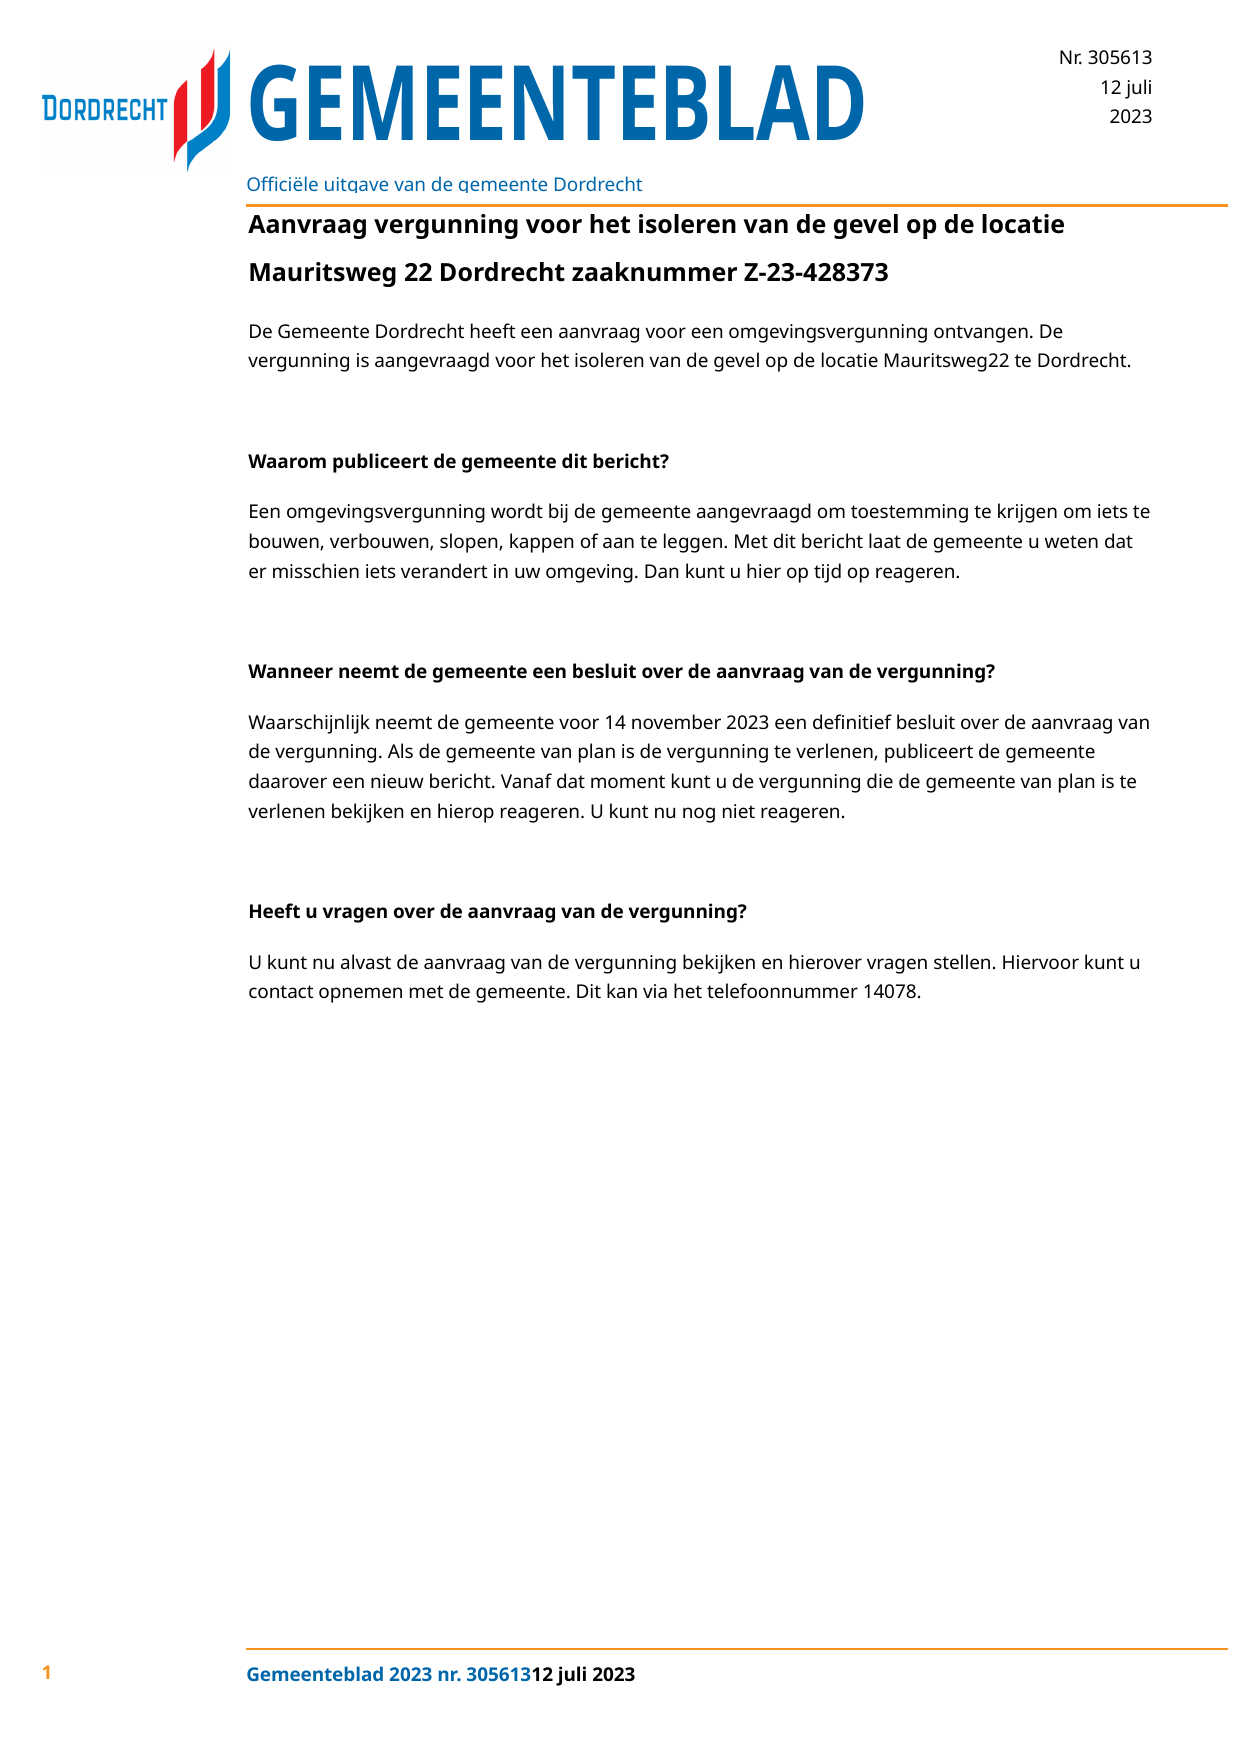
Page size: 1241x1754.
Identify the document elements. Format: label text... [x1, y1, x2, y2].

text Een omgevingsvergunning wordt bij de gemeente aangevraagd om toestemming te krijgen om iets te bouwen, verbouwen, slopen, kappen of aan te leggen. Met dit bericht laat de gemeente u weten dat er misschien iets verandert in uw omgeving. Dan kunt u hier op tijd op reageren. [248, 499, 1152, 584]
picture [41, 47, 231, 172]
text U kunt nu alvast de aanvraag van de vergunning bekijken en hierover vragen stellen. Hiervoor kunt u contact opnemen met de gemeente. Dit kan via het telefoonnummer 14078. [248, 949, 1152, 1004]
text Wanneer neemt de gemeente een besluit over de aanvraag van de vergunning? [248, 659, 1152, 684]
text Waarschijnlijk neemt de gemeente voor 14 november 2023 een definitief besluit over de aanvraag van de vergunning. Als de gemeente van plan is de vergunning te verlenen, publiceert de gemeente daarover een nieuw bericht. Vanaf dat moment kunt u de vergunning die de gemeente van plan is te verlenen bekijken en hierop reageren. U kunt nu nog niet reageren. [248, 709, 1152, 824]
text Aanvraag vergunning voor het isoleren van de gevel op de locatie Mauritsweg 22 Dordrecht zaaknummer Z-23-428373 [248, 207, 1152, 288]
text Heeft u vragen over de aanvraag van de vergunning? [248, 899, 1152, 924]
text De Gemeente Dordrecht heeft een aanvraag voor een omgevingsvergunning ontvangen. De vergunning is aangevraagd voor het isoleren van de gevel op de locatie Mauritsweg22 te Dordrecht. [248, 318, 1152, 373]
text Waarom publiceert de gemeente dit bericht? [248, 448, 1152, 474]
